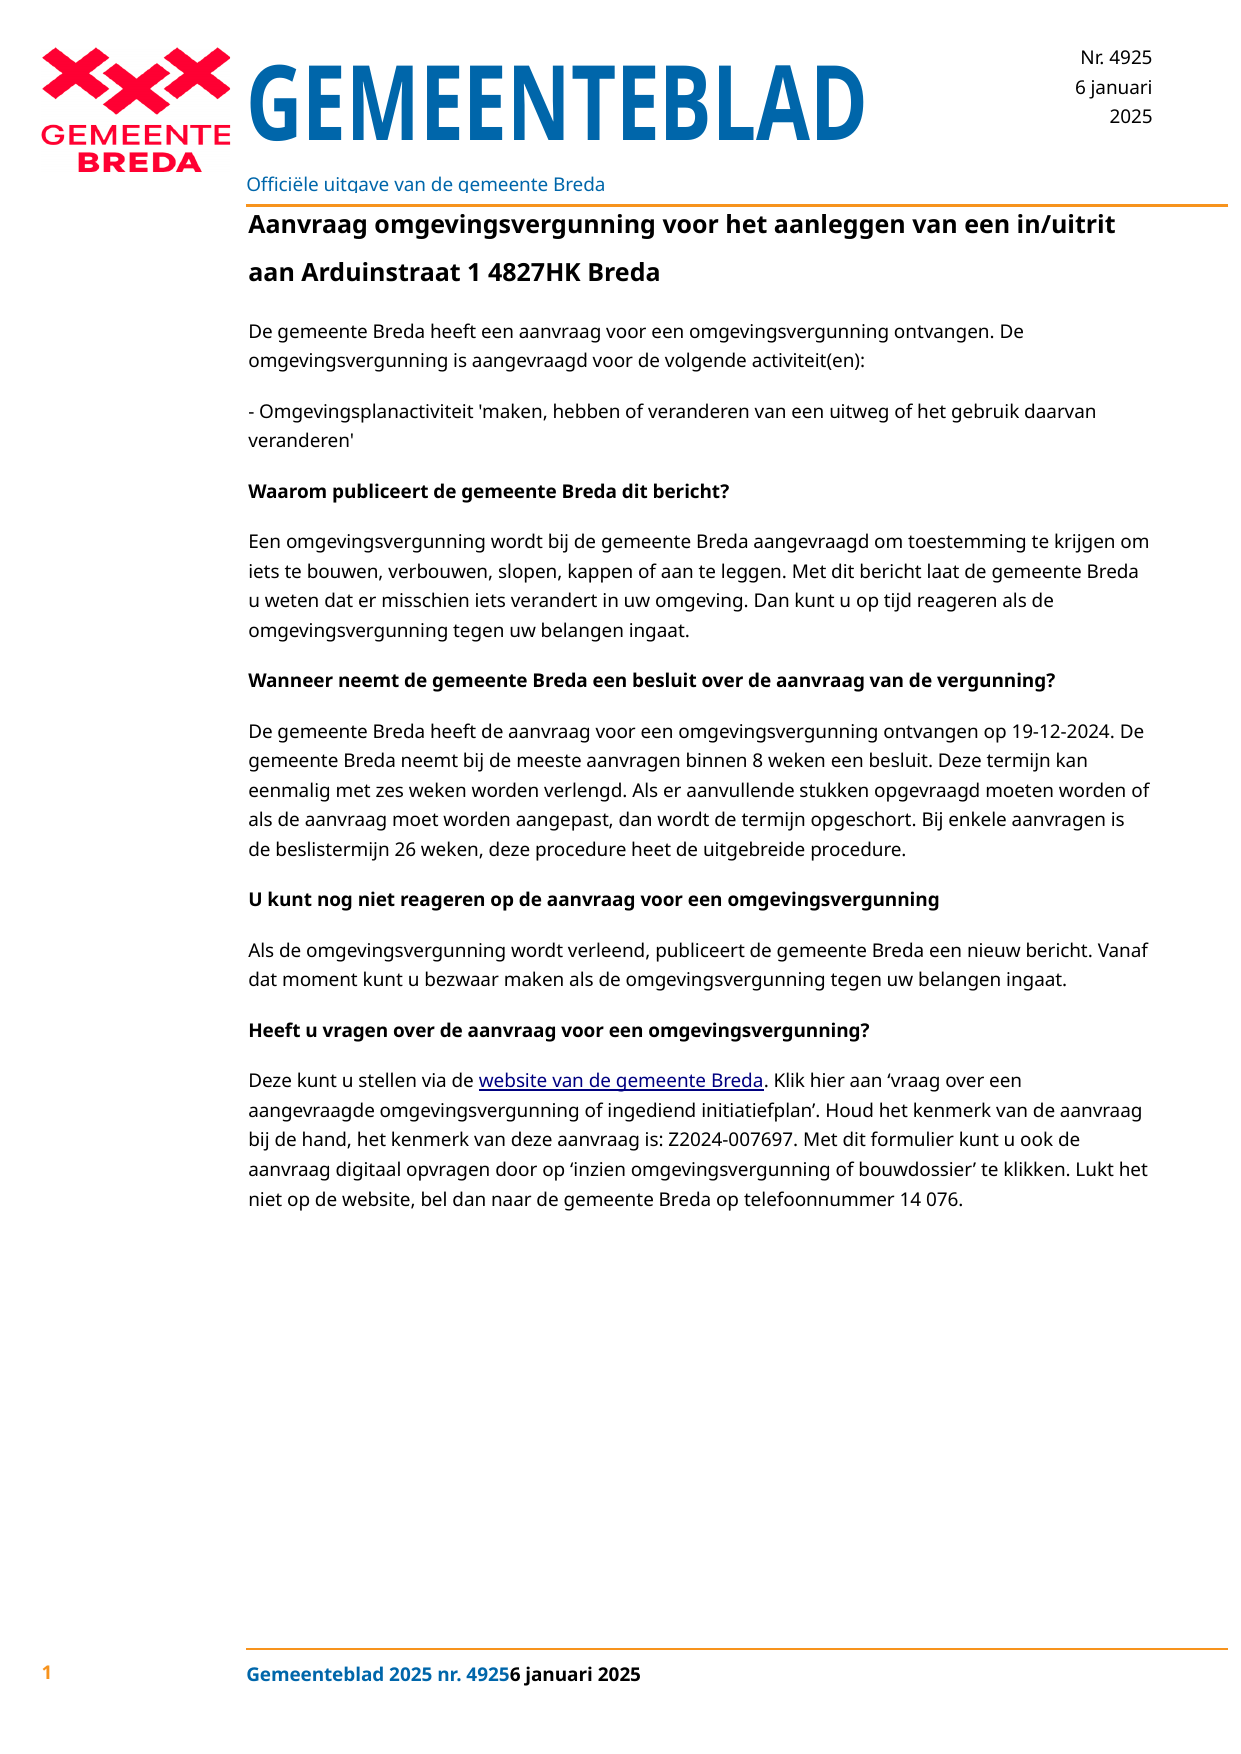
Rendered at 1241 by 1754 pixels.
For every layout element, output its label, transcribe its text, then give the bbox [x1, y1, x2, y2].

text Waarom publiceert de gemeente Breda dit bericht? [248, 478, 1152, 504]
text Als de omgevingsvergunning wordt verleend, publiceert de gemeente Breda een nieuw bericht. Vanaf dat moment kunt u bezwaar maken als de omgevingsvergunning tegen uw belangen ingaat. [248, 937, 1152, 992]
text Wanneer neemt de gemeente Breda een besluit over de aanvraag van de vergunning? [248, 667, 1152, 693]
picture [41, 47, 231, 172]
text De gemeente Breda heeft de aanvraag voor een omgevingsvergunning ontvangen op 19-12-2024. De gemeente Breda neemt bij de meeste aanvragen binnen 8 weken een besluit. Deze termijn kan eenmalig met zes weken worden verlengd. Als er aanvullende stukken opgevraagd moeten worden of als de aanvraag moet worden aangepast, dan wordt de termijn opgeschort. Bij enkele aanvragen is de beslistermijn 26 weken, deze procedure heet de uitgebreide procedure. [248, 718, 1152, 862]
text Een omgevingsvergunning wordt bij de gemeente Breda aangevraagd om toestemming te krijgen om iets te bouwen, verbouwen, slopen, kappen of aan te leggen. Met dit bericht laat de gemeente Breda u weten dat er misschien iets verandert in uw omgeving. Dan kunt u op tijd reageren als de omgevingsvergunning tegen uw belangen ingaat. [248, 528, 1152, 643]
text U kunt nog niet reageren op de aanvraag voor een omgevingsvergunning [248, 887, 1152, 912]
text Aanvraag omgevingsvergunning voor het aanleggen van een in/uitrit aan Arduinstraat 1 4827HK Breda [248, 207, 1152, 288]
text Deze kunt u stellen via de website van de gemeente Breda. Klik hier aan ‘vraag over een aangevraagde omgevingsvergunning of ingediend initiatiefplan’. Houd het kenmerk van de aanvraag bij de hand, het kenmerk van deze aanvraag is: Z2024-007697. Met dit formulier kunt u ook de aanvraag digitaal opvragen door op ‘inzien omgevingsvergunning of bouwdossier’ te klikken. Lukt het niet op de website, bel dan naar de gemeente Breda op telefoonnummer 14 076. [248, 1067, 1152, 1212]
text De gemeente Breda heeft een aanvraag voor een omgevingsvergunning ontvangen. De omgevingsvergunning is aangevraagd voor de volgende activiteit(en): [248, 318, 1152, 373]
text Heeft u vragen over de aanvraag voor een omgevingsvergunning? [248, 1017, 1152, 1043]
text - Omgevingsplanactiviteit 'maken, hebben of veranderen van een uitweg of het gebruik daarvan veranderen' [248, 398, 1152, 453]
